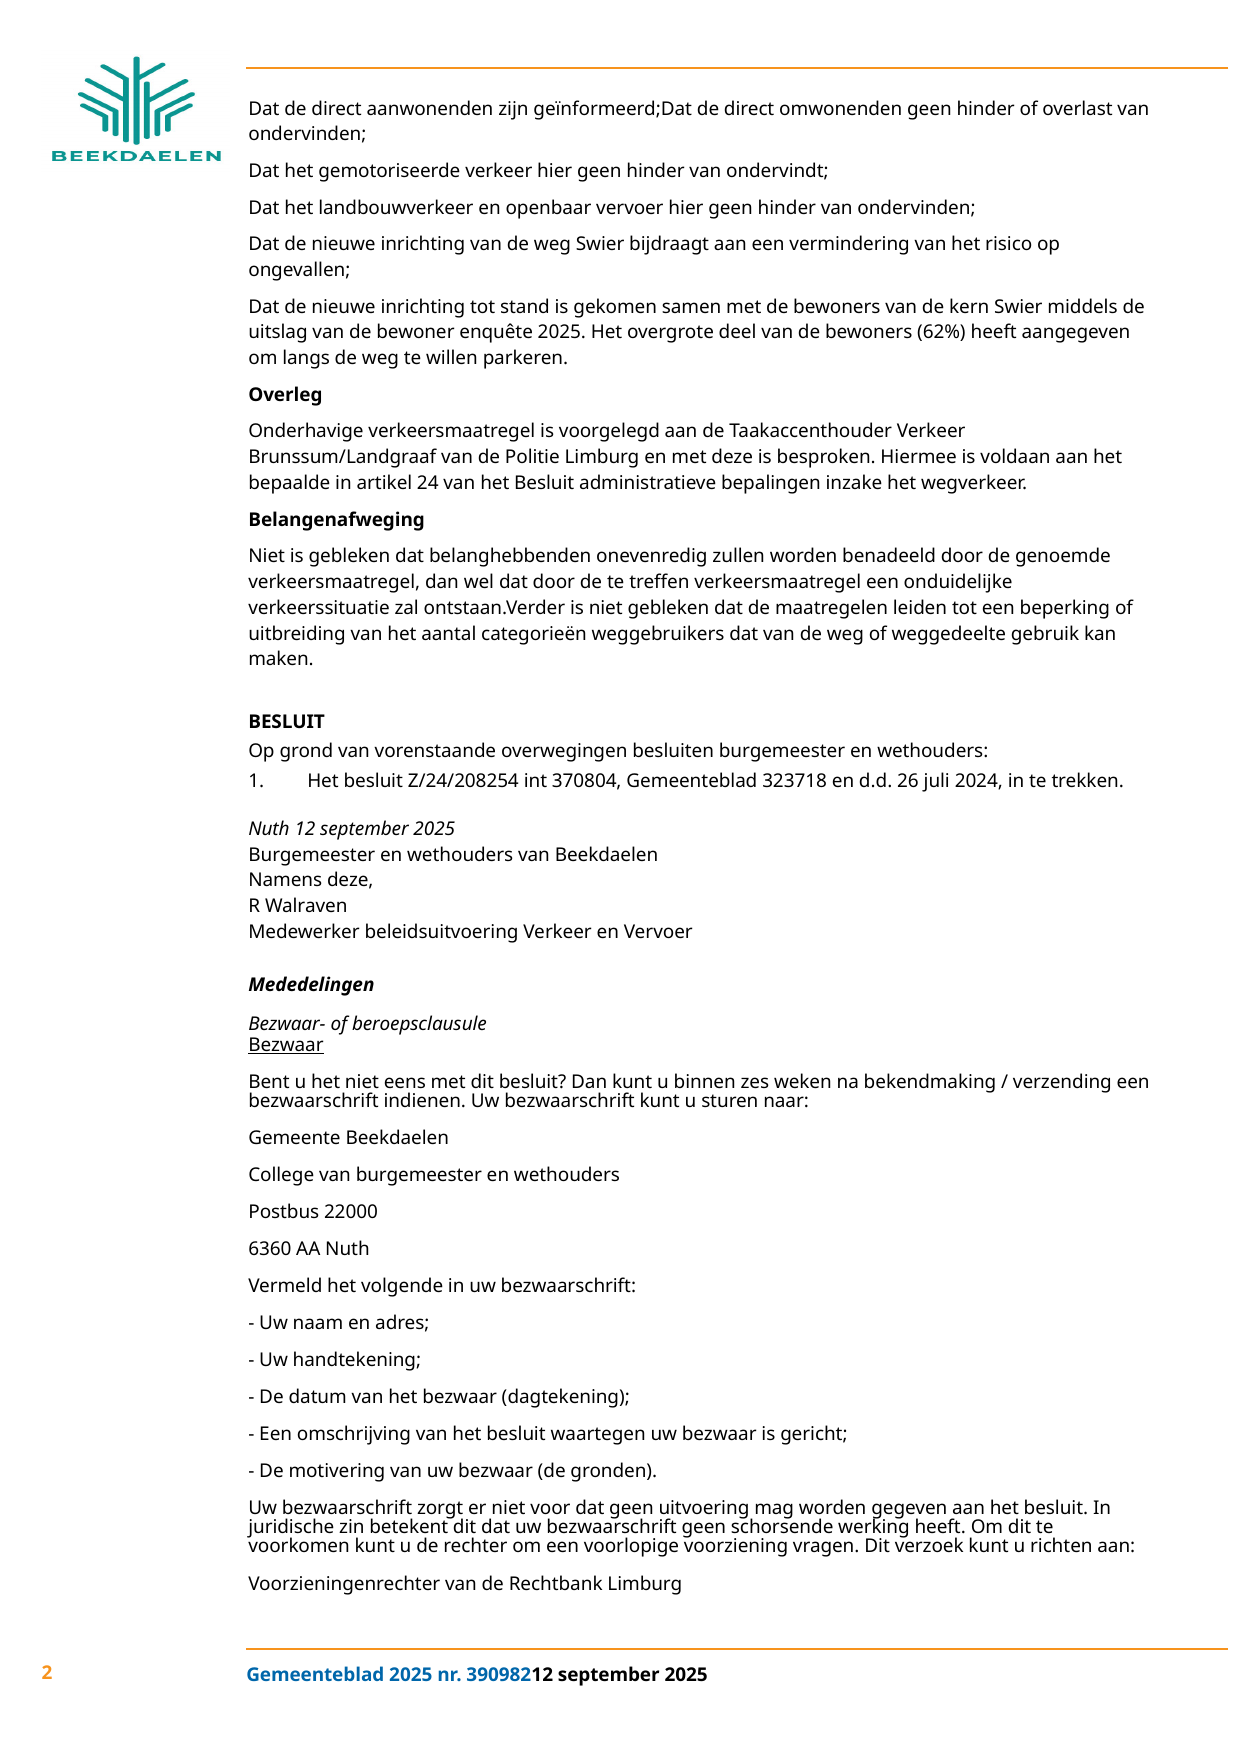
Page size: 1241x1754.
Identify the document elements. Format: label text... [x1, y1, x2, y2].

text Postbus 22000 [248, 1203, 1152, 1222]
text - Een omschrijving van het besluit waartegen uw bezwaar is gericht; [248, 1425, 1152, 1444]
list Het besluit Z/24/208254 int 370804, Gemeenteblad 323718 en d.d. 26 juli 2024, in te trekken. [248, 767, 1152, 793]
text College van burgemeester en wethouders [248, 1166, 1152, 1185]
text Belangenafweging [248, 506, 1152, 532]
text Overleg [248, 381, 1152, 407]
text - De motivering van uw bezwaar (de gronden). [248, 1462, 1152, 1481]
text - Uw naam en adres; [248, 1314, 1152, 1333]
text Voorzieningenrechter van de Rechtbank Limburg [248, 1574, 1152, 1594]
picture [41, 47, 231, 172]
text R Walraven [248, 892, 1152, 918]
text Dat de nieuwe inrichting van de weg Swier bijdraagt aan een vermindering van het risico op ongevallen; [248, 231, 1152, 282]
text 6360 AA Nuth [248, 1240, 1152, 1259]
text Dat het gemotoriseerde verkeer hier geen hinder van ondervindt; [248, 157, 1152, 183]
text Gemeente Beekdaelen [248, 1129, 1152, 1148]
text Onderhavige verkeersmaatregel is voorgelegd aan de Taakaccenthouder Verkeer Brunssum/Landgraaf van de Politie Limburg en met deze is besproken. Hiermee is voldaan aan het bepaalde in artikel 24 van het Besluit administratieve bepalingen inzake het wegverkeer. [248, 418, 1152, 495]
text Burgemeester en wethouders van Beekdaelen [248, 841, 1152, 867]
text - De datum van het bezwaar (dagtekening); [248, 1388, 1152, 1407]
text Mededelingen [248, 971, 1152, 997]
text Dat het landbouwverkeer en openbaar vervoer hier geen hinder van ondervinden; [248, 194, 1152, 219]
text - Uw handtekening; [248, 1351, 1152, 1370]
text Vermeld het volgende in uw bezwaarschrift: [248, 1277, 1152, 1296]
text Bezwaar [248, 1036, 1152, 1055]
text BESLUIT [248, 708, 1152, 734]
text Op grond van vorenstaande overwegingen besluiten burgemeester en wethouders: [248, 738, 1152, 763]
text Dat de direct aanwonenden zijn geïnformeerd;Dat de direct omwonenden geen hinder of overlast van ondervinden; [248, 95, 1152, 146]
text Namens deze, [248, 867, 1152, 892]
text Uw bezwaarschrift zorgt er niet voor dat geen uitvoering mag worden gegeven aan het besluit. In juridische zin betekent dit dat uw bezwaarschrift geen schorsende werking heeft. Om dit te voorkomen kunt u de rechter om een voorlopige voorziening vragen. Dit verzoek kunt u richten aan: [248, 1499, 1152, 1557]
text Bezwaar- of beroepsclausule [248, 1010, 1152, 1036]
text Niet is gebleken dat belanghebbenden onevenredig zullen worden benadeeld door de genoemde verkeersmaatregel, dan wel dat door de te treffen verkeersmaatregel een onduidelijke verkeerssituatie zal ontstaan.Verder is niet gebleken dat de maatregelen leiden tot een beperking of uitbreiding van het aantal categorieën weggebruikers dat van de weg of weggedeelte gebruik kan maken. [248, 542, 1152, 671]
text Bent u het niet eens met dit besluit? Dan kunt u binnen zes weken na bekendmaking / verzending een bezwaarschrift indienen. Uw bezwaarschrift kunt u sturen naar: [248, 1073, 1152, 1111]
text Nuth 12 september 2025 [248, 815, 1152, 841]
text Medewerker beleidsuitvoering Verkeer en Vervoer [248, 918, 1152, 944]
text Dat de nieuwe inrichting tot stand is gekomen samen met de bewoners van de kern Swier middels de uitslag van de bewoner enquête 2025. Het overgrote deel van de bewoners (62%) heeft aangegeven om langs de weg te willen parkeren. [248, 293, 1152, 370]
